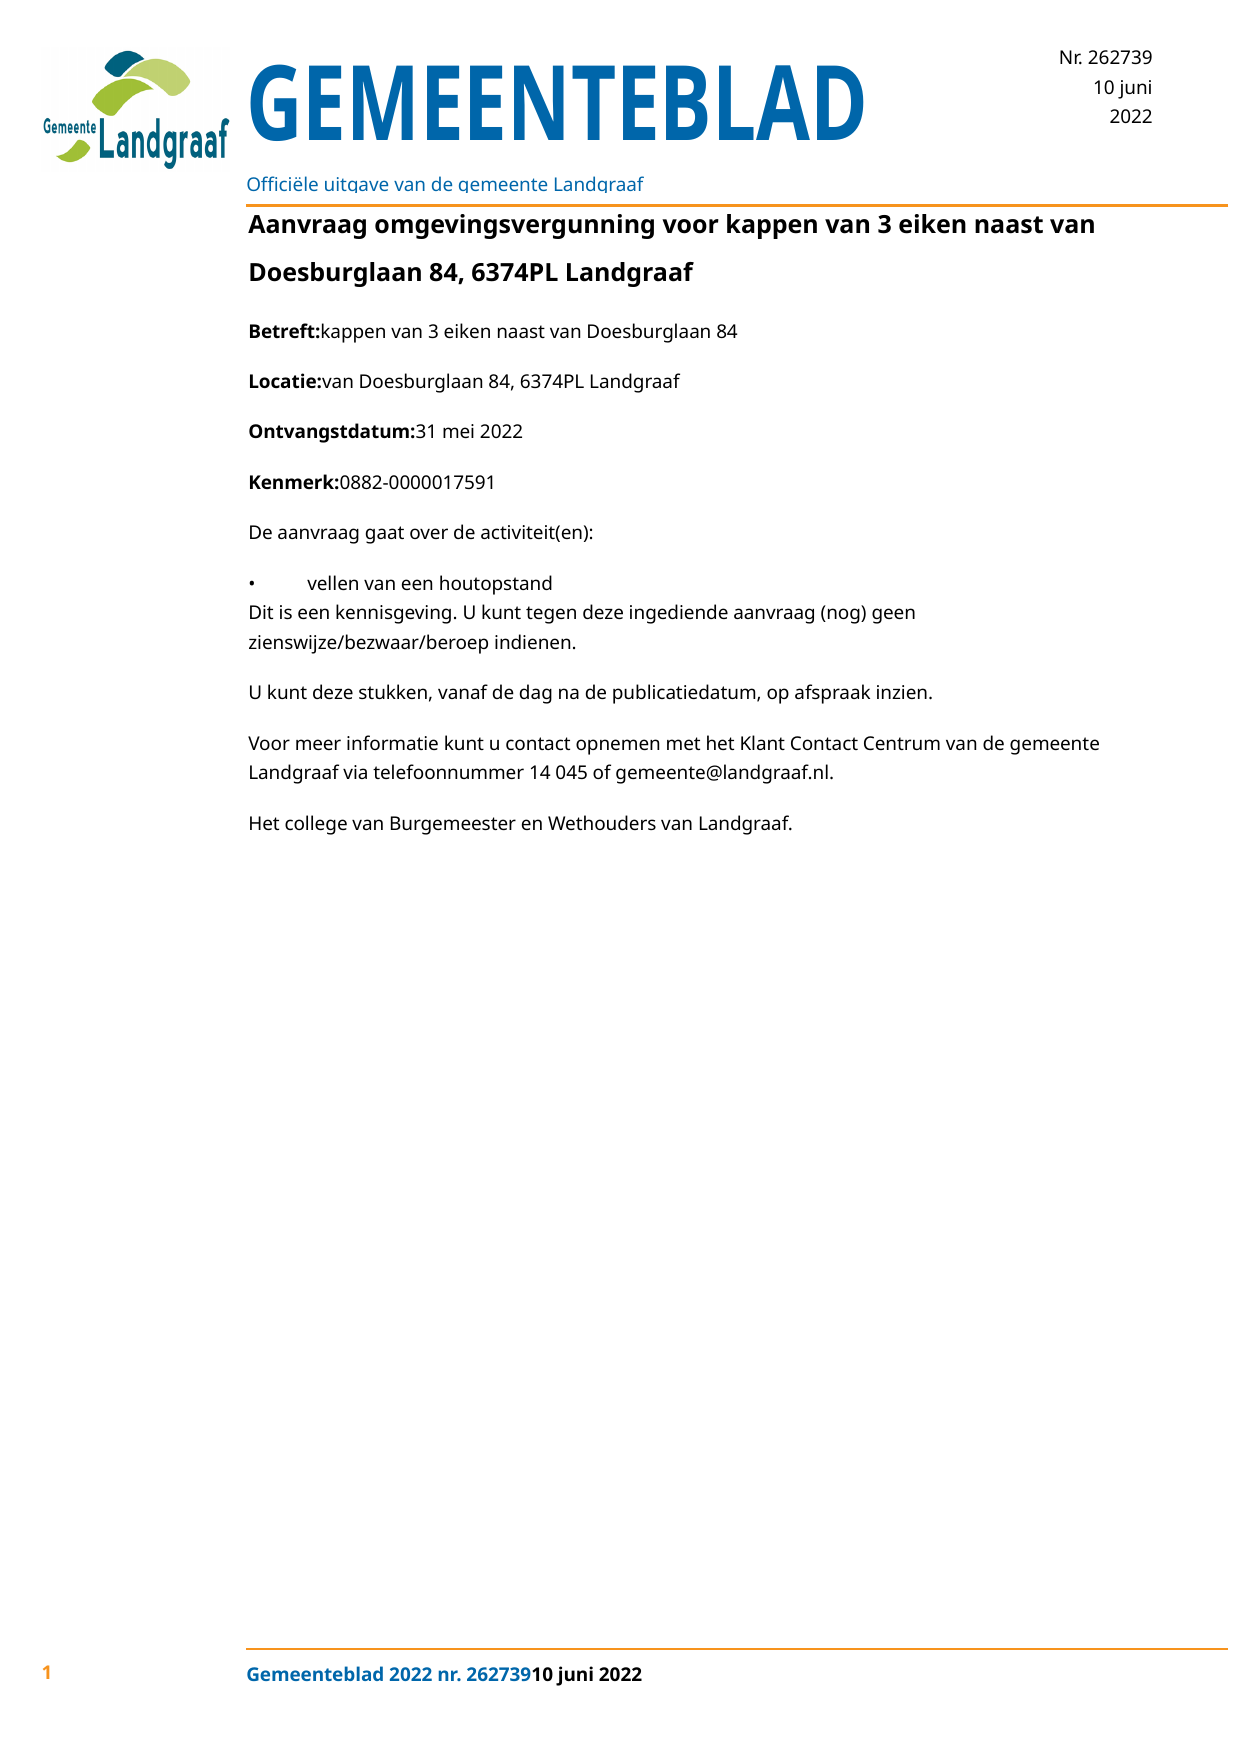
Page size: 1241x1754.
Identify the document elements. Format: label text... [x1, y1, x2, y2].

text U kunt deze stukken, vanaf de dag na de publicatiedatum, op afspraak inzien. [248, 679, 1152, 705]
text Kenmerk:0882-0000017591 [248, 469, 1152, 495]
list vellen van een houtopstand [248, 570, 1152, 596]
text Ontvangstdatum:31 mei 2022 [248, 419, 1152, 444]
text Aanvraag omgevingsvergunning voor kappen van 3 eiken naast van Doesburglaan 84, 6374PL Landgraaf [248, 207, 1152, 288]
text Locatie:van Doesburglaan 84, 6374PL Landgraaf [248, 368, 1152, 394]
text Dit is een kennisgeving. U kunt tegen deze ingediende aanvraag (nog) geen zienswijze/bezwaar/beroep indienen. [248, 599, 1152, 655]
text De aanvraag gaat over de activiteit(en): [248, 519, 1152, 545]
text Betreft:kappen van 3 eiken naast van Doesburglaan 84 [248, 318, 1152, 344]
text Het college van Burgemeester en Wethouders van Landgraaf. [248, 810, 1152, 836]
text Voor meer informatie kunt u contact opnemen met het Klant Contact Centrum van de gemeente Landgraaf via telefoonnummer 14 045 of gemeente@landgraaf.nl. [248, 730, 1152, 785]
picture [41, 47, 231, 172]
